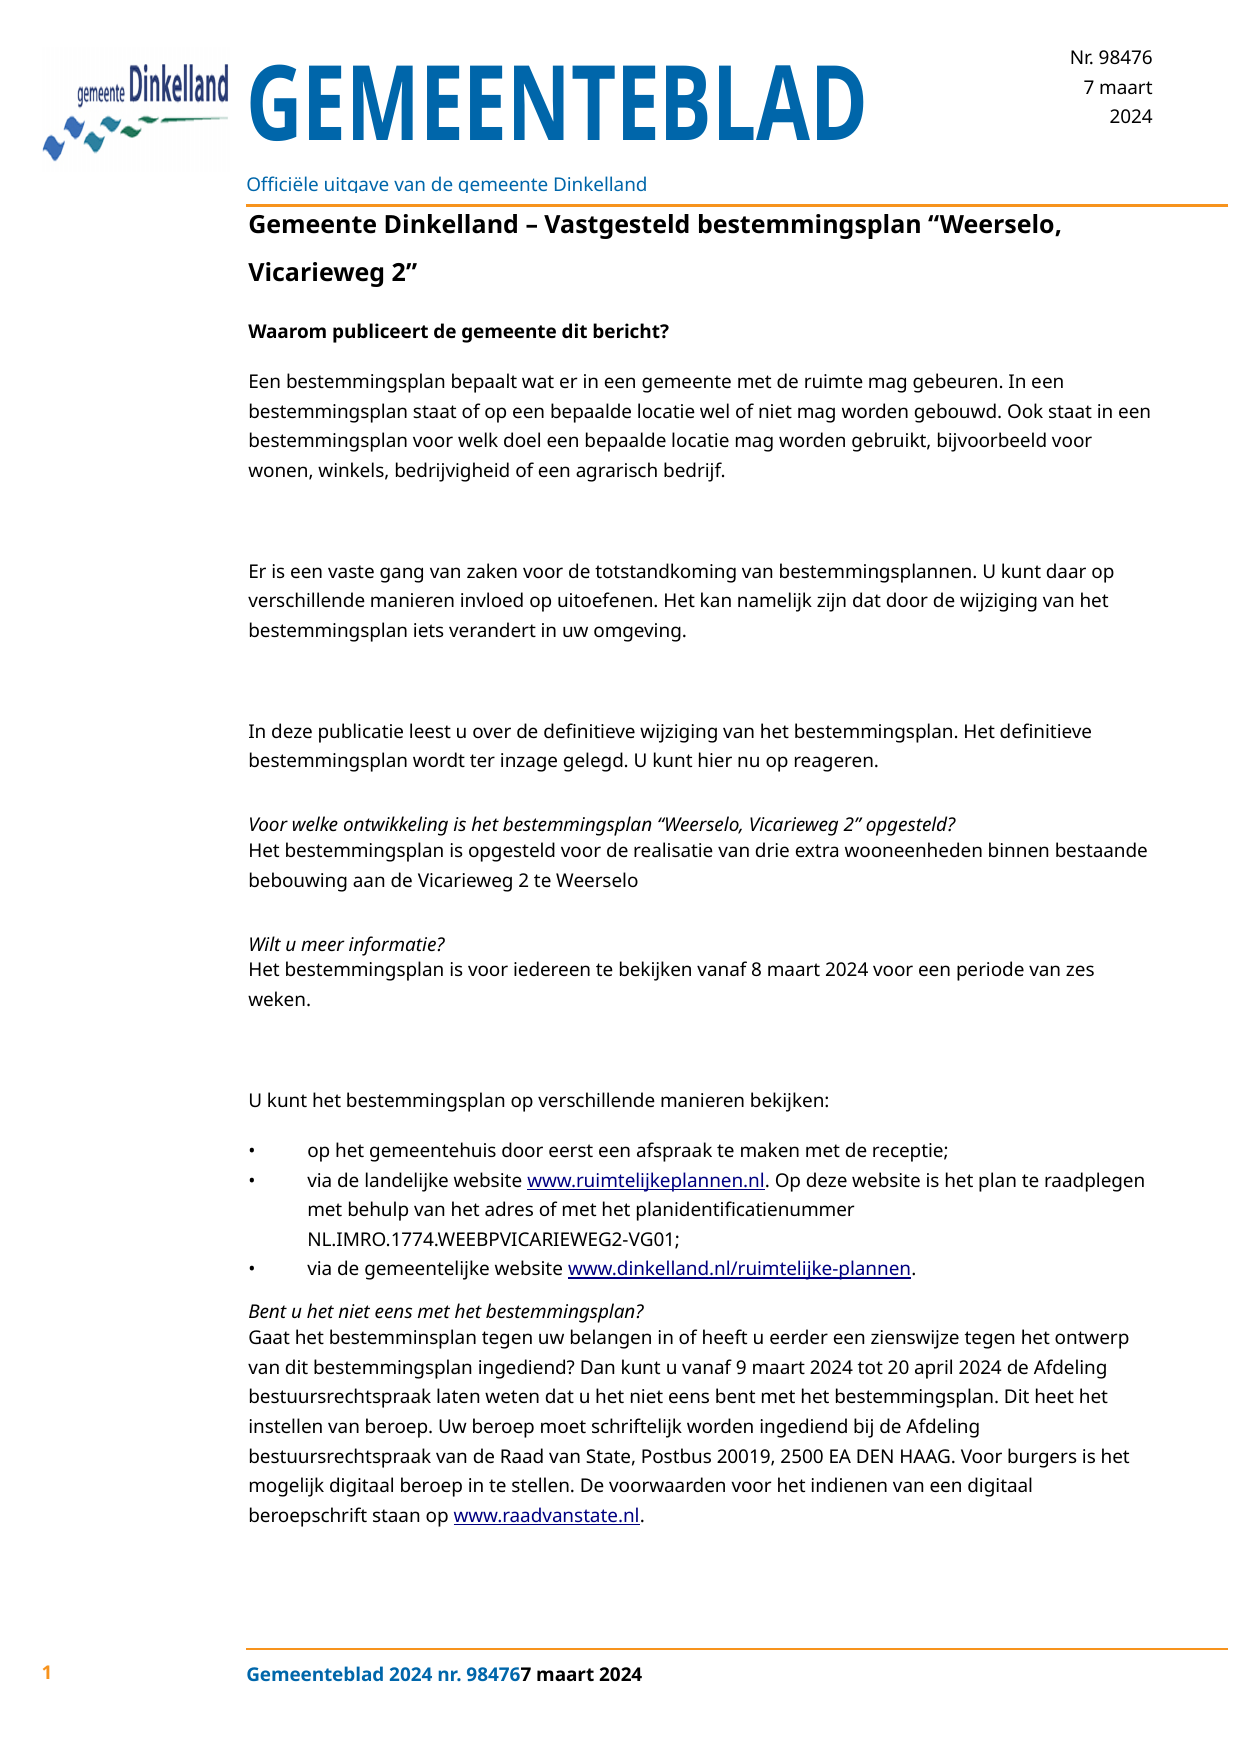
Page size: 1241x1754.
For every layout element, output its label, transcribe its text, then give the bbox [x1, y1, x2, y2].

list via de landelijke website www.ruimtelijkeplannen.nl. Op deze website is het plan te raadplegen met behulp van het adres of met het planidentificatienummer NL.IMRO.1774.WEEBPVICARIEWEG2-VG01; [248, 1167, 1152, 1252]
text Het bestemmingsplan is voor iedereen te bekijken vanaf 8 maart 2024 voor een periode van zes weken. [248, 956, 1152, 1012]
text Waarom publiceert de gemeente dit bericht? [248, 318, 1152, 344]
text Voor welke ontwikkeling is het bestemmingsplan “Weerselo, Vicarieweg 2” opgesteld? [248, 811, 1152, 837]
text Bent u het niet eens met het bestemmingsplan? [248, 1299, 1152, 1324]
text U kunt het bestemmingsplan op verschillende manieren bekijken: [248, 1087, 1152, 1113]
text Gaat het bestemminsplan tegen uw belangen in of heeft u eerder een zienswijze tegen het ontwerp van dit bestemmingsplan ingediend? Dan kunt u vanaf 9 maart 2024 tot 20 april 2024 de Afdeling bestuursrechtspraak laten weten dat u het niet eens bent met het bestemmingsplan. Dit heet het instellen van beroep. Uw beroep moet schriftelijk worden ingediend bij de Afdeling bestuursrechtspraak van de Raad van State, Postbus 20019, 2500 EA DEN HAAG. Voor burgers is het mogelijk digitaal beroep in te stellen. De voorwaarden voor het indienen van een digitaal beroepschrift staan op www.raadvanstate.nl. [248, 1324, 1152, 1528]
list op het gemeentehuis door eerst een afspraak te maken met de receptie; [248, 1137, 1152, 1163]
text Het bestemmingsplan is opgesteld voor de realisatie van drie extra wooneenheden binnen bestaande bebouwing aan de Vicarieweg 2 te Weerselo [248, 837, 1152, 892]
text Wilt u meer informatie? [248, 931, 1152, 956]
text Er is een vaste gang van zaken voor de totstandkoming van bestemmingsplannen. U kunt daar op verschillende manieren invloed op uitoefenen. Het kan namelijk zijn dat door de wijziging van het bestemmingsplan iets verandert in uw omgeving. [248, 558, 1152, 643]
text In deze publicatie leest u over de definitieve wijziging van het bestemmingsplan. Het definitieve bestemmingsplan wordt ter inzage gelegd. U kunt hier nu op reageren. [248, 718, 1152, 773]
picture [41, 47, 231, 172]
text Gemeente Dinkelland – Vastgesteld bestemmingsplan “Weerselo, Vicarieweg 2” [248, 207, 1152, 288]
text Een bestemmingsplan bepaalt wat er in een gemeente met de ruimte mag gebeuren. In een bestemmingsplan staat of op een bepaalde locatie wel of niet mag worden gebouwd. Ook staat in een bestemmingsplan voor welk doel een bepaalde locatie mag worden gebruikt, bijvoorbeeld voor wonen, winkels, bedrijvigheid of een agrarisch bedrijf. [248, 368, 1152, 483]
list via de gemeentelijke website www.dinkelland.nl/ruimtelijke-plannen. [248, 1256, 1152, 1281]
